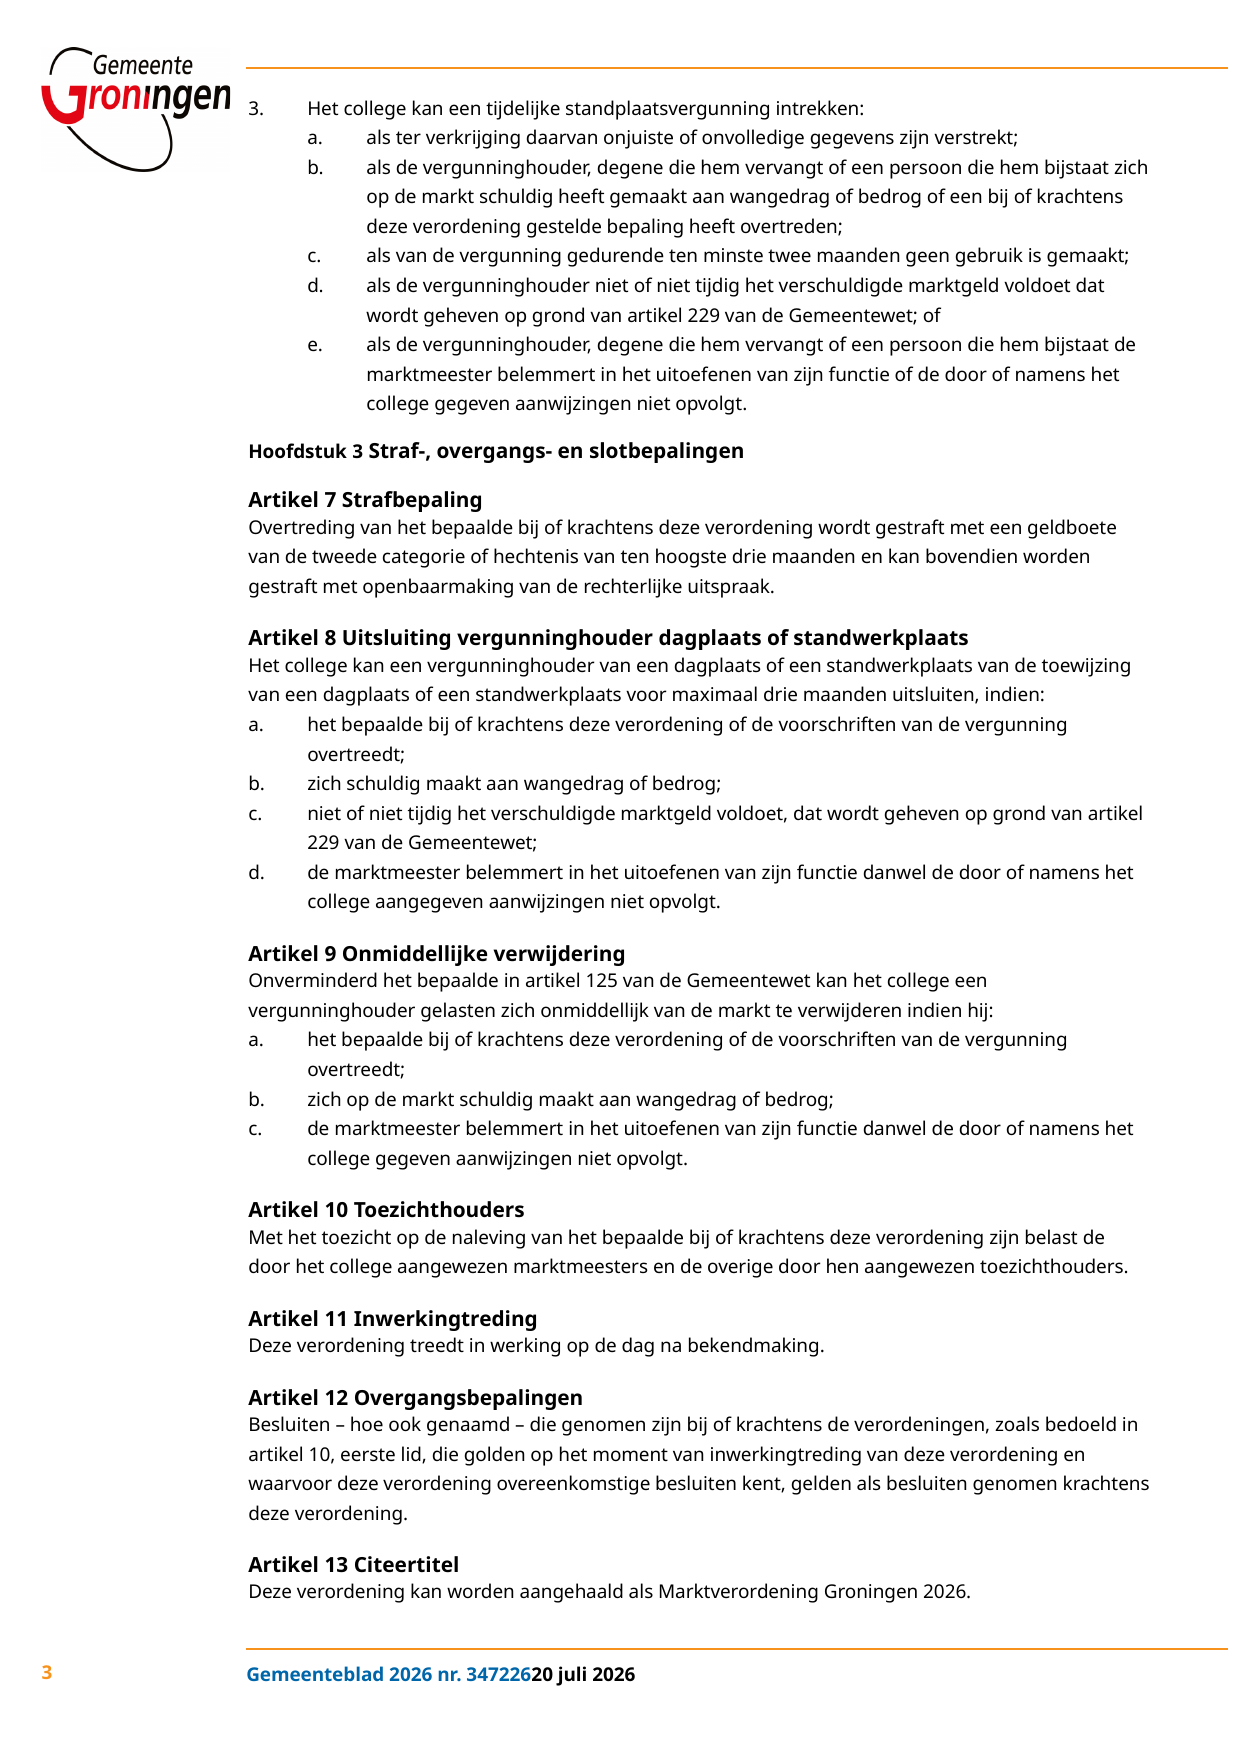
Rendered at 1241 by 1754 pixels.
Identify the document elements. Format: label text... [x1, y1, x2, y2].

list niet of niet tijdig het verschuldigde marktgeld voldoet, dat wordt geheven op grond van artikel 229 van de Gemeentewet; [248, 800, 1152, 855]
list zich schuldig maakt aan wangedrag of bedrog; [248, 770, 1152, 796]
text Artikel 13 Citeertitel [248, 1550, 1152, 1579]
picture [41, 47, 231, 172]
list Het college kan een tijdelijke standplaatsvergunning intrekken: [248, 95, 1152, 121]
list het bepaalde bij of krachtens deze verordening of de voorschriften van de vergunning overtreedt; [248, 711, 1152, 766]
text Artikel 9 Onmiddellijke verwijdering [248, 939, 1152, 967]
list als de vergunninghouder niet of niet tijdig het verschuldigde marktgeld voldoet dat wordt geheven op grond van artikel 229 van de Gemeentewet; of [307, 272, 1152, 328]
text Hoofdstuk 3 Straf-, overgangs- en slotbepalingen [248, 436, 1152, 465]
text Het college kan een vergunninghouder van een dagplaats of een standwerkplaats van de toewijzing van een dagplaats of een standwerkplaats voor maximaal drie maanden uitsluiten, indien: [248, 652, 1152, 707]
text Artikel 10 Toezichthouders [248, 1195, 1152, 1224]
text Deze verordening kan worden aangehaald als Marktverordening Groningen 2026. [248, 1579, 1152, 1604]
list de marktmeester belemmert in het uitoefenen van zijn functie danwel de door of namens het college aangegeven aanwijzingen niet opvolgt. [248, 859, 1152, 914]
list als de vergunninghouder, degene die hem vervangt of een persoon die hem bijstaat de marktmeester belemmert in het uitoefenen van zijn functie of de door of namens het college gegeven aanwijzingen niet opvolgt. [307, 331, 1152, 416]
text Artikel 12 Overgangsbepalingen [248, 1383, 1152, 1411]
text Met het toezicht op de naleving van het bepaalde bij of krachtens deze verordening zijn belast de door het college aangewezen marktmeesters en de overige door hen aangewezen toezichthouders. [248, 1224, 1152, 1279]
list als van de vergunning gedurende ten minste twee maanden geen gebruik is gemaakt; [307, 243, 1152, 268]
text Onverminderd het bepaalde in artikel 125 van de Gemeentewet kan het college een vergunninghouder gelasten zich onmiddellijk van de markt te verwijderen indien hij: [248, 967, 1152, 1023]
text Artikel 11 Inwerkingtreding [248, 1304, 1152, 1332]
text Artikel 8 Uitsluiting vergunninghouder dagplaats of standwerkplaats [248, 623, 1152, 652]
list zich op de markt schuldig maakt aan wangedrag of bedrog; [248, 1086, 1152, 1112]
text Besluiten – hoe ook genaamd – die genomen zijn bij of krachtens de verordeningen, zoals bedoeld in artikel 10, eerste lid, die golden op het moment van inwerkingtreding van deze verordening en waarvoor deze verordening overeenkomstige besluiten kent, gelden als besluiten genomen krachtens deze verordening. [248, 1411, 1152, 1526]
list als ter verkrijging daarvan onjuiste of onvolledige gegevens zijn verstrekt; [307, 124, 1152, 150]
list als de vergunninghouder, degene die hem vervangt of een persoon die hem bijstaat zich op de markt schuldig heeft gemaakt aan wangedrag of bedrog of een bij of krachtens deze verordening gestelde bepaling heeft overtreden; [307, 154, 1152, 239]
text Artikel 7 Strafbepaling [248, 486, 1152, 514]
text Overtreding van het bepaalde bij of krachtens deze verordening wordt gestraft met een geldboete van de tweede categorie of hechtenis van ten hoogste drie maanden en kan bovendien worden gestraft met openbaarmaking van de rechterlijke uitspraak. [248, 514, 1152, 599]
list het bepaalde bij of krachtens deze verordening of de voorschriften van de vergunning overtreedt; [248, 1027, 1152, 1082]
text Deze verordening treedt in werking op de dag na bekendmaking. [248, 1332, 1152, 1358]
list de marktmeester belemmert in het uitoefenen van zijn functie danwel de door of namens het college gegeven aanwijzingen niet opvolgt. [248, 1115, 1152, 1171]
